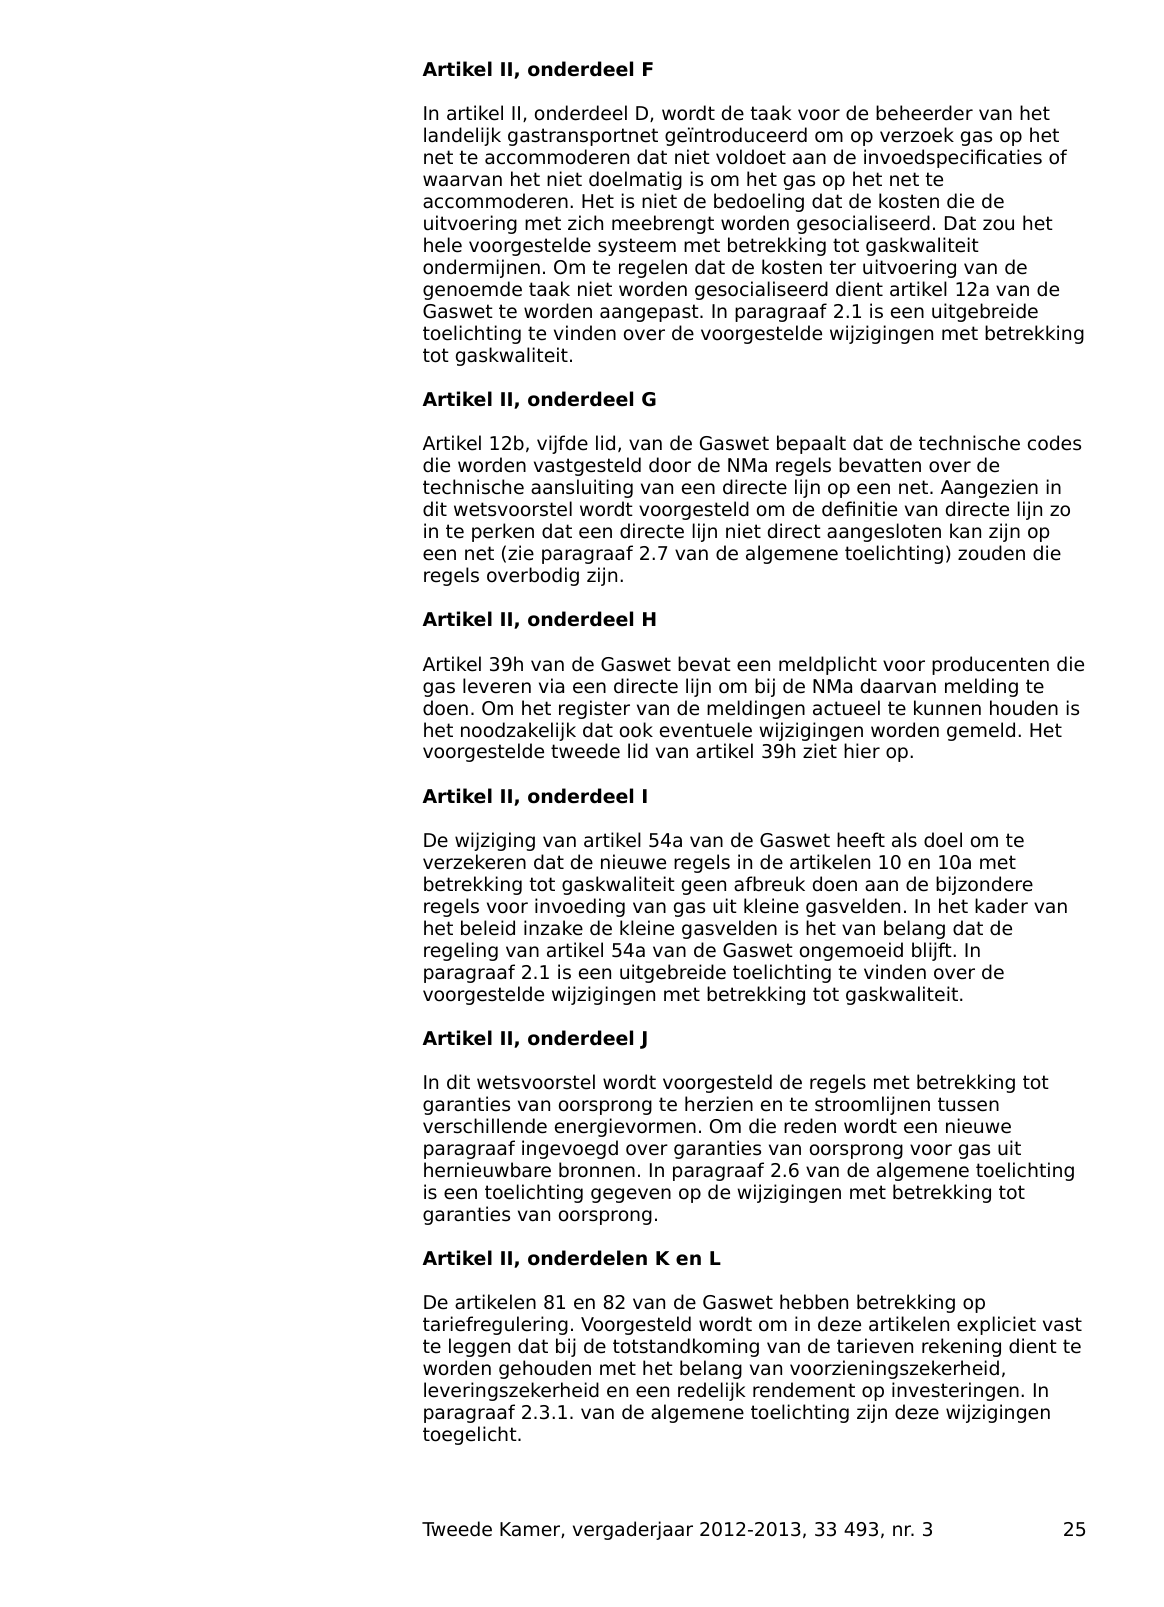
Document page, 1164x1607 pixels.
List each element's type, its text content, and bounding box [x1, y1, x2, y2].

text In dit wetsvoorstel wordt voorgesteld de regels met betrekking tot garanties van oorsprong te herzien en te stroomlijnen tussen verschillende energievormen. Om die reden wordt een nieuwe paragraaf ingevoegd over garanties van oorsprong voor gas uit hernieuwbare bronnen. In paragraaf 2.6 van de algemene toelichting is een toelichting gegeven op de wijzigingen met betrekking tot garanties van oorsprong. [422, 1072, 1087, 1226]
text In artikel II, onderdeel D, wordt de taak voor de beheerder van het landelijk gastransportnet geïntroduceerd om op verzoek gas op het net te accommoderen dat niet voldoet aan de invoedspecificaties of waarvan het niet doelmatig is om het gas op het net te accommoderen. Het is niet de bedoeling dat de kosten die de uitvoering met zich meebrengt worden gesocialiseerd. Dat zou het hele voorgestelde systeem met betrekking tot gaskwaliteit ondermijnen. Om te regelen dat de kosten ter uitvoering van de genoemde taak niet worden gesocialiseerd dient artikel 12a van de Gaswet te worden aangepast. In paragraaf 2.1 is een uitgebreide toelichting te vinden over de voorgestelde wijzigingen met betrekking tot gaskwaliteit. [422, 103, 1087, 367]
text De wijziging van artikel 54a van de Gaswet heeft als doel om te verzekeren dat de nieuwe regels in de artikelen 10 en 10a met betrekking tot gaskwaliteit geen afbreuk doen aan de bijzondere regels voor invoeding van gas uit kleine gasvelden. In het kader van het beleid inzake de kleine gasvelden is het van belang dat de regeling van artikel 54a van de Gaswet ongemoeid blijft. In paragraaf 2.1 is een uitgebreide toelichting te vinden over de voorgestelde wijzigingen met betrekking tot gaskwaliteit. [422, 830, 1087, 1006]
text Artikel 39h van de Gaswet bevat een meldplicht voor producenten die gas leveren via een directe lijn om bij de NMa daarvan melding te doen. Om het register van de meldingen actueel te kunnen houden is het noodzakelijk dat ook eventuele wijzigingen worden gemeld. Het voorgestelde tweede lid van artikel 39h ziet hier op. [422, 653, 1087, 763]
subtitle Artikel II, onderdelen K en L [422, 1248, 1087, 1270]
text De artikelen 81 en 82 van de Gaswet hebben betrekking op tariefregulering. Voorgesteld wordt om in deze artikelen expliciet vast te leggen dat bij de totstandkoming van de tarieven rekening dient te worden gehouden met het belang van voorzieningszekerheid, leveringszekerheid en een redelijk rendement op investeringen. In paragraaf 2.3.1. van de algemene toelichting zijn deze wijzigingen toegelicht. [422, 1292, 1087, 1446]
subtitle Artikel II, onderdeel F [422, 59, 1087, 81]
text Artikel 12b, vijfde lid, van de Gaswet bepaalt dat de technische codes die worden vastgesteld door de NMa regels bevatten over de technische aansluiting van een directe lijn op een net. Aangezien in dit wetsvoorstel wordt voorgesteld om de definitie van directe lijn zo in te perken dat een directe lijn niet direct aangesloten kan zijn op een net (zie paragraaf 2.7 van de algemene toelichting) zouden die regels overbodig zijn. [422, 433, 1087, 587]
subtitle Artikel II, onderdeel H [422, 609, 1087, 631]
subtitle Artikel II, onderdeel J [422, 1028, 1087, 1050]
subtitle Artikel II, onderdeel G [422, 389, 1087, 411]
subtitle Artikel II, onderdeel I [422, 786, 1087, 808]
